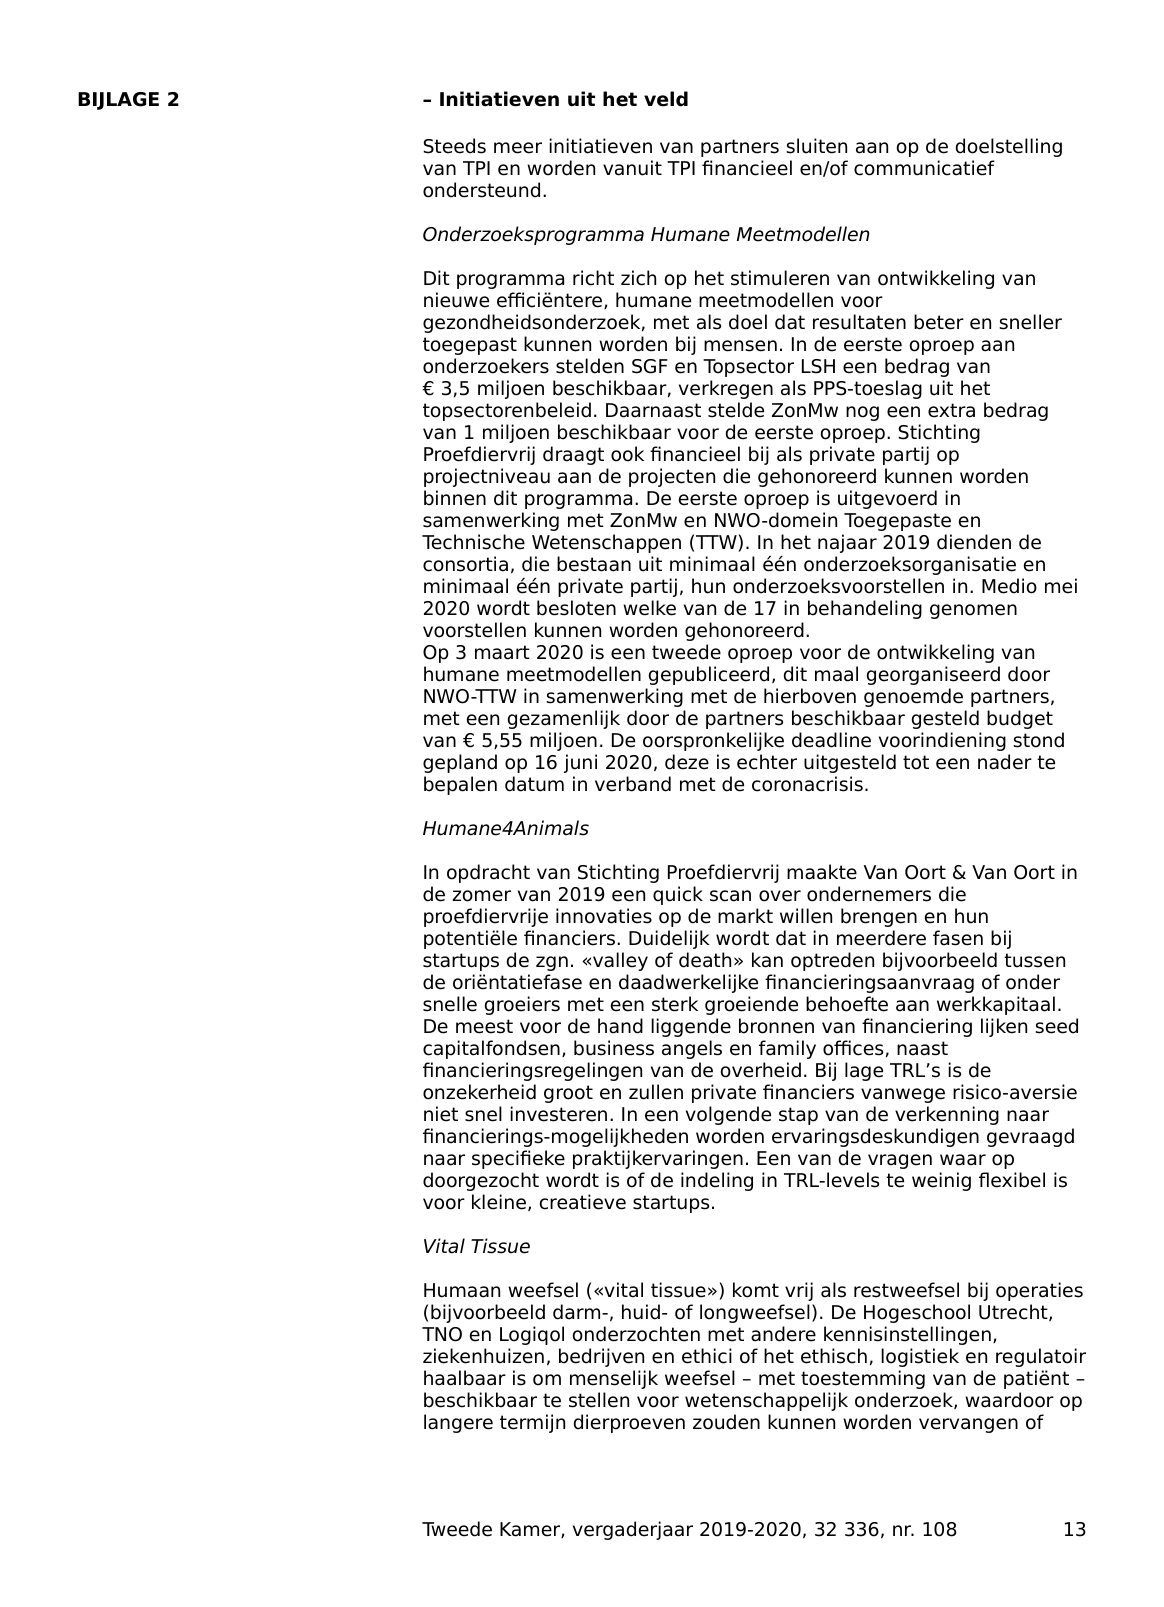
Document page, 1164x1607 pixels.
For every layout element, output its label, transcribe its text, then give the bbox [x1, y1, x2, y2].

text In opdracht van Stichting Proefdiervrij maakte Van Oort & Van Oort in de zomer van 2019 een quick scan over ondernemers die proefdiervrije innovaties op de markt willen brengen en hun potentiële financiers. Duidelijk wordt dat in meerdere fasen bij startups de zgn. «valley of death» kan optreden bijvoorbeeld tussen de oriëntatiefase en daadwerkelijke financieringsaanvraag of onder snelle groeiers met een sterk groeiende behoefte aan werkkapitaal. De meest voor de hand liggende bronnen van financiering lijken seed capitalfondsen, business angels en family offices, naast financieringsregelingen van de overheid. Bij lage TRL’s is de onzekerheid groot en zullen private financiers vanwege risico-aversie niet snel investeren. In een volgende stap van de verkenning naar financierings-mogelijkheden worden ervaringsdeskundigen gevraagd naar specifieke praktijkervaringen. Een van de vragen waar op doorgezocht wordt is of de indeling in TRL-levels te weinig flexibel is voor kleine, creatieve startups. [422, 862, 1087, 1214]
text Op 3 maart 2020 is een tweede oproep voor de ontwikkeling van humane meetmodellen gepubliceerd, dit maal georganiseerd door NWO-TTW in samenwerking met de hierboven genoemde partners, met een gezamenlijk door de partners beschikbaar gesteld budget van € 5,55 miljoen. De oorspronkelijke deadline voorindiening stond gepland op 16 juni 2020, deze is echter uitgesteld tot een nader te bepalen datum in verband met de coronacrisis. [422, 642, 1087, 796]
subtitle Onderzoeksprogramma Humane Meetmodellen [422, 224, 1087, 246]
text Humaan weefsel («vital tissue») komt vrij als restweefsel bij operaties (bijvoorbeeld darm-, huid- of longweefsel). De Hogeschool Utrecht, TNO en Logiqol onderzochten met andere kennisinstellingen, ziekenhuizen, bedrijven en ethici of het ethisch, logistiek en regulatoir haalbaar is om menselijk weefsel – met toestemming van de patiënt – beschikbaar te stellen voor wetenschappelijk onderzoek, waardoor op langere termijn dierproeven zouden kunnen worden vervangen of [422, 1280, 1087, 1434]
subtitle Vital Tissue [422, 1236, 1087, 1258]
subtitle BIJLAGE 2 – Initiatieven uit het veld [77, 89, 1087, 111]
text Steeds meer initiatieven van partners sluiten aan op de doelstelling van TPI en worden vanuit TPI financieel en/of communicatief ondersteund. [422, 136, 1087, 202]
subtitle Humane4Animals [422, 818, 1087, 840]
text Dit programma richt zich op het stimuleren van ontwikkeling van nieuwe efficiëntere, humane meetmodellen voor gezondheidsonderzoek, met als doel dat resultaten beter en sneller toegepast kunnen worden bij mensen. In de eerste oproep aan onderzoekers stelden SGF en Topsector LSH een bedrag van € 3,5 miljoen beschikbaar, verkregen als PPS-toeslag uit het topsectorenbeleid. Daarnaast stelde ZonMw nog een extra bedrag van 1 miljoen beschikbaar voor de eerste oproep. Stichting Proefdiervrij draagt ook financieel bij als private partij op projectniveau aan de projecten die gehonoreerd kunnen worden binnen dit programma. De eerste oproep is uitgevoerd in samenwerking met ZonMw en NWO-domein Toegepaste en Technische Wetenschappen (TTW). In het najaar 2019 dienden de consortia, die bestaan uit minimaal één onderzoeksorganisatie en minimaal één private partij, hun onderzoeksvoorstellen in. Medio mei 2020 wordt besloten welke van de 17 in behandeling genomen voorstellen kunnen worden gehonoreerd. [422, 268, 1087, 642]
